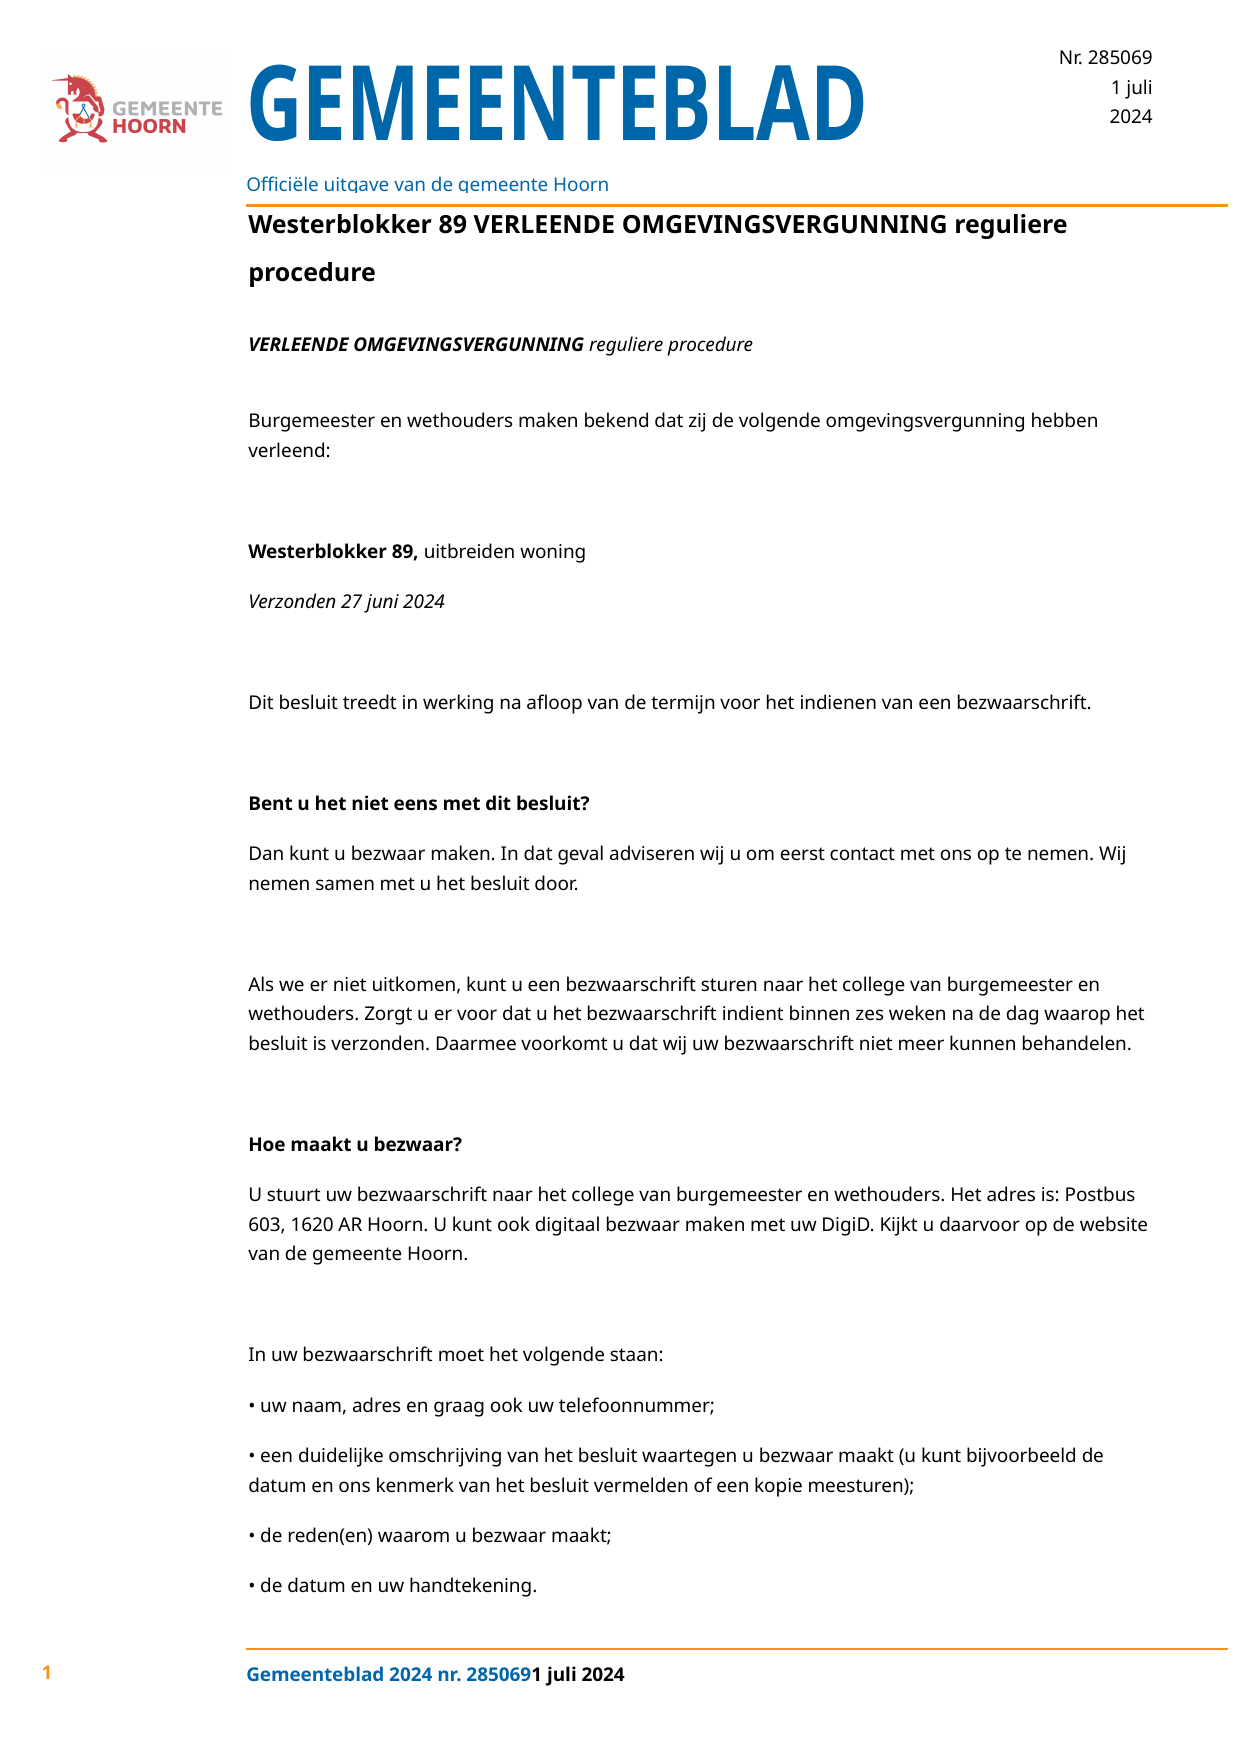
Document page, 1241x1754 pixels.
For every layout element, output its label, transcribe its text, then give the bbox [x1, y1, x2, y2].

text Dan kunt u bezwaar maken. In dat geval adviseren wij u om eerst contact met ons op te nemen. Wij nemen samen met u het besluit door. [248, 841, 1152, 896]
text • de reden(en) waarom u bezwaar maakt; [248, 1522, 1152, 1548]
text • een duidelijke omschrijving van het besluit waartegen u bezwaar maakt (u kunt bijvoorbeeld de datum en ons kenmerk van het besluit vermelden of een kopie meesturen); [248, 1442, 1152, 1497]
text VERLEENDE OMGEVINGSVERGUNNING reguliere procedure [248, 331, 1152, 357]
text Burgemeester en wethouders maken bekend dat zij de volgende omgevingsvergunning hebben verleend: [248, 408, 1152, 463]
text Bent u het niet eens met dit besluit? [248, 790, 1152, 816]
text Westerblokker 89 VERLEENDE OMGEVINGSVERGUNNING reguliere procedure [248, 207, 1152, 288]
text Verzonden 27 juni 2024 [248, 588, 1152, 614]
text • uw naam, adres en graag ook uw telefoonnummer; [248, 1392, 1152, 1417]
text In uw bezwaarschrift moet het volgende staan: [248, 1341, 1152, 1367]
text Hoe maakt u bezwaar? [248, 1131, 1152, 1157]
text Dit besluit treedt in werking na afloop van de termijn voor het indienen van een bezwaarschrift. [248, 689, 1152, 715]
text Westerblokker 89, uitbreiden woning [248, 538, 1152, 564]
text • de datum en uw handtekening. [248, 1573, 1152, 1598]
text U stuurt uw bezwaarschrift naar het college van burgemeester en wethouders. Het adres is: Postbus 603, 1620 AR Hoorn. U kunt ook digitaal bezwaar maken met uw DigiD. Kijkt u daarvoor op de website van de gemeente Hoorn. [248, 1181, 1152, 1266]
text Als we er niet uitkomen, kunt u een bezwaarschrift sturen naar het college van burgemeester en wethouders. Zorgt u er voor dat u het bezwaarschrift indient binnen zes weken na de dag waarop het besluit is verzonden. Daarmee voorkomt u dat wij uw bezwaarschrift niet meer kunnen behandelen. [248, 971, 1152, 1056]
picture [41, 47, 231, 172]
